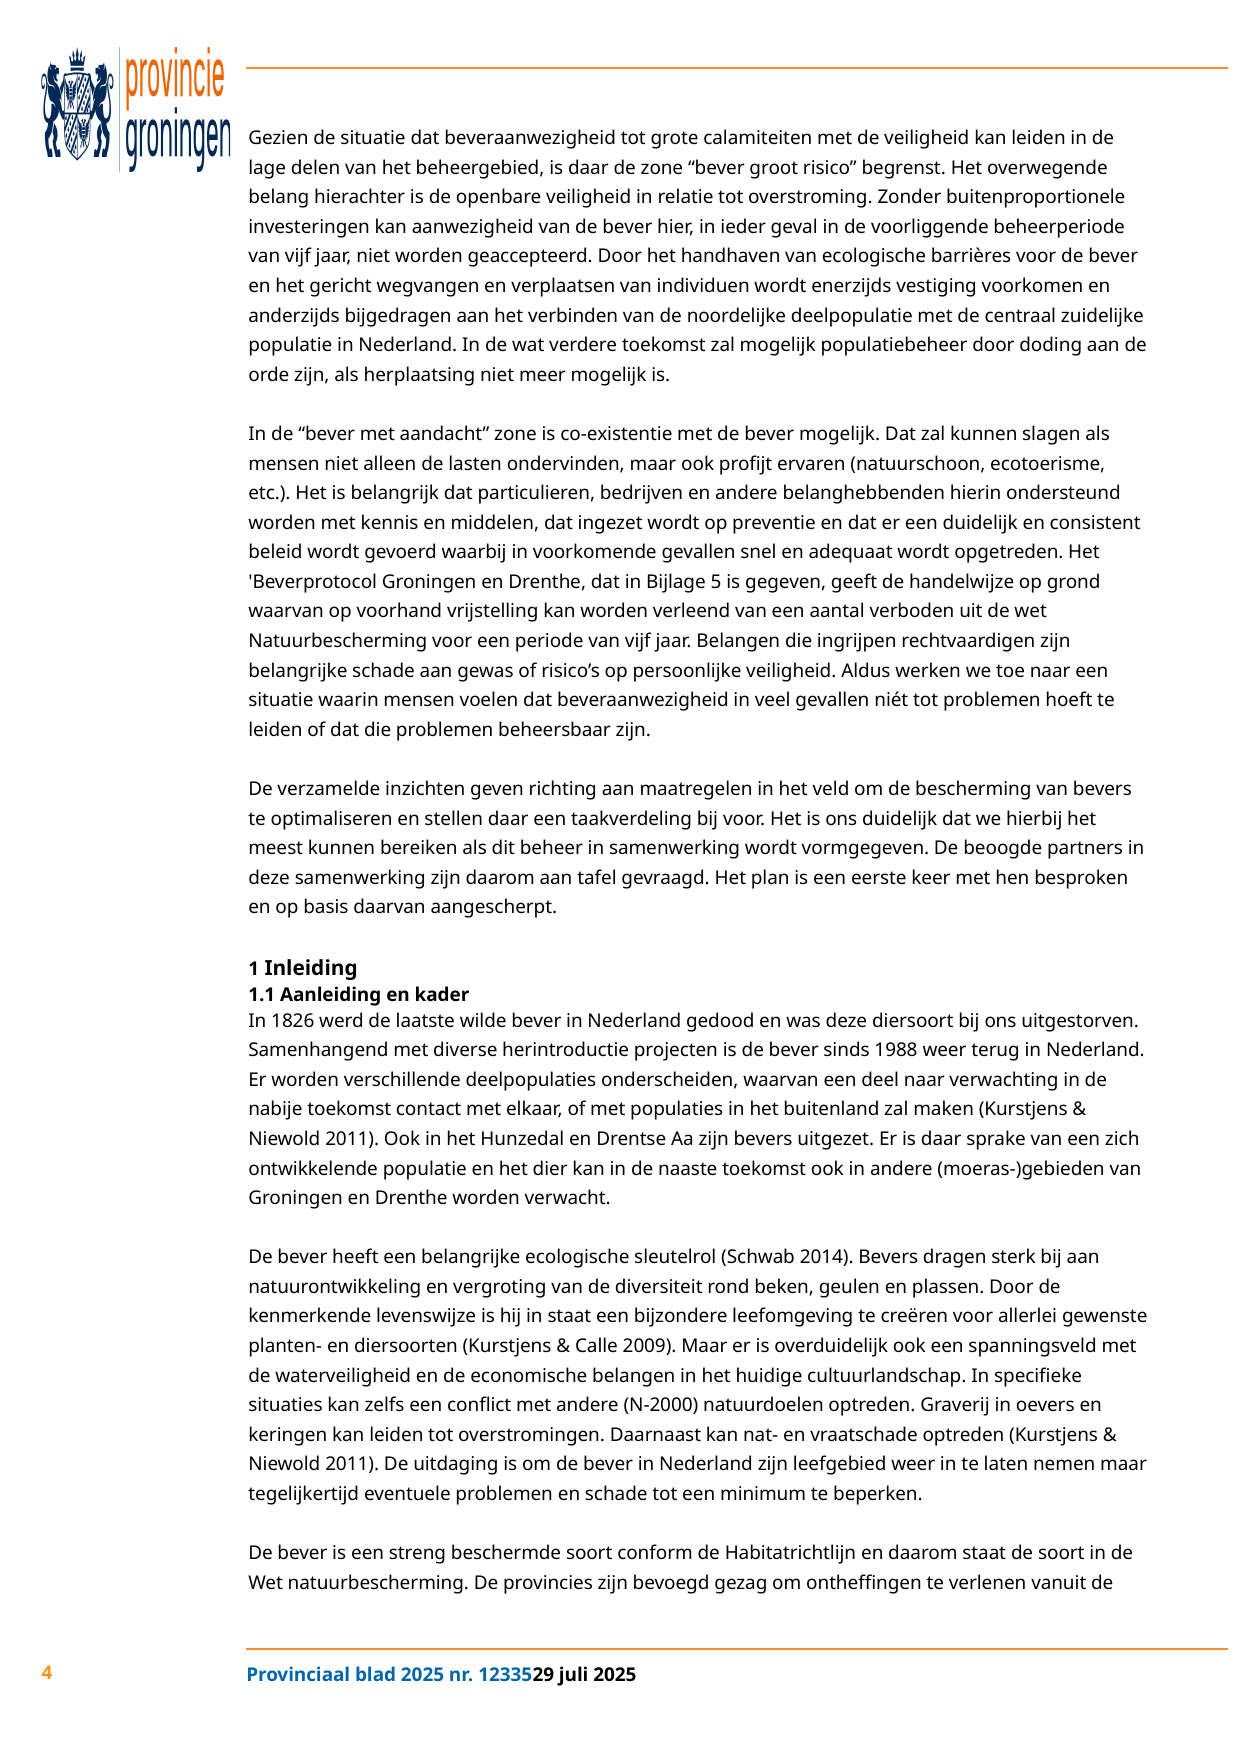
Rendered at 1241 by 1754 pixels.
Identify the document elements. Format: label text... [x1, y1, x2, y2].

text In 1826 werd de laatste wilde bever in Nederland gedood en was deze diersoort bij ons uitgestorven. Samenhangend met diverse herintroductie projecten is de bever sinds 1988 weer terug in Nederland. Er worden verschillende deelpopulaties onderscheiden, waarvan een deel naar verwachting in de nabije toekomst contact met elkaar, of met populaties in het buitenland zal maken (Kurstjens & Niewold 2011). Ook in het Hunzedal en Drentse Aa zijn bevers uitgezet. Er is daar sprake van een zich ontwikkelende populatie en het dier kan in de naaste toekomst ook in andere (moeras-)gebieden van Groningen en Drenthe worden verwacht. [248, 1007, 1152, 1210]
picture [41, 47, 231, 172]
text De verzamelde inzichten geven richting aan maatregelen in het veld om de bescherming van bevers te optimaliseren en stellen daar een taakverdeling bij voor. Het is ons duidelijk dat we hierbij het meest kunnen bereiken als dit beheer in samenwerking wordt vormgegeven. De beoogde partners in deze samenwerking zijn daarom aan tafel gevraagd. Het plan is een eerste keer met hen besproken en op basis daarvan aangescherpt. [248, 775, 1152, 919]
text De bever heeft een belangrijke ecologische sleutelrol (Schwab 2014). Bevers dragen sterk bij aan natuurontwikkeling en vergroting van de diversiteit rond beken, geulen en plassen. Door de kenmerkende levenswijze is hij in staat een bijzondere leefomgeving te creëren voor allerlei gewenste planten- en diersoorten (Kurstjens & Calle 2009). Maar er is overduidelijk ook een spanningsveld met de waterveiligheid en de economische belangen in het huidige cultuurlandschap. In specifieke situaties kan zelfs een conflict met andere (N-2000) natuurdoelen optreden. Graverij in oevers en keringen kan leiden tot overstromingen. Daarnaast kan nat- en vraatschade optreden (Kurstjens & Niewold 2011). De uitdaging is om de bever in Nederland zijn leefgebied weer in te laten nemen maar tegelijkertijd eventuele problemen en schade tot een minimum te beperken. [248, 1243, 1152, 1506]
text Gezien de situatie dat beveraanwezigheid tot grote calamiteiten met de veiligheid kan leiden in de lage delen van het beheergebied, is daar de zone “bever groot risico” begrenst. Het overwegende belang hierachter is de openbare veiligheid in relatie tot overstroming. Zonder buitenproportionele investeringen kan aanwezigheid van de bever hier, in ieder geval in de voorliggende beheerperiode van vijf jaar, niet worden geaccepteerd. Door het handhaven van ecologische barrières voor de bever en het gericht wegvangen en verplaatsen van individuen wordt enerzijds vestiging voorkomen en anderzijds bijgedragen aan het verbinden van de noordelijke deelpopulatie met de centraal zuidelijke populatie in Nederland. In de wat verdere toekomst zal mogelijk populatiebeheer door doding aan de orde zijn, als herplaatsing niet meer mogelijk is. [248, 124, 1152, 387]
text In de “bever met aandacht” zone is co-existentie met de bever mogelijk. Dat zal kunnen slagen als mensen niet alleen de lasten ondervinden, maar ook profijt ervaren (natuurschoon, ecotoerisme, etc.). Het is belangrijk dat particulieren, bedrijven en andere belanghebbenden hierin ondersteund worden met kennis en middelen, dat ingezet wordt op preventie en dat er een duidelijk en consistent beleid wordt gevoerd waarbij in voorkomende gevallen snel en adequaat wordt opgetreden. Het 'Beverprotocol Groningen en Drenthe, dat in Bijlage 5 is gegeven, geeft de handelwijze op grond waarvan op voorhand vrijstelling kan worden verleend van een aantal verboden uit de wet Natuurbescherming voor een periode van vijf jaar. Belangen die ingrijpen rechtvaardigen zijn belangrijke schade aan gewas of risico’s op persoonlijke veiligheid. Aldus werken we toe naar een situatie waarin mensen voelen dat beveraanwezigheid in veel gevallen niét tot problemen hoeft te leiden of dat die problemen beheersbaar zijn. [248, 420, 1152, 742]
text De bever is een streng beschermde soort conform de Habitatrichtlijn en daarom staat de soort in de Wet natuurbescherming. De provincies zijn bevoegd gezag om ontheffingen te verlenen vanuit de [248, 1539, 1152, 1595]
text 1 Inleiding [248, 953, 1152, 981]
text 1.1 Aanleiding en kader [248, 981, 1152, 1007]
